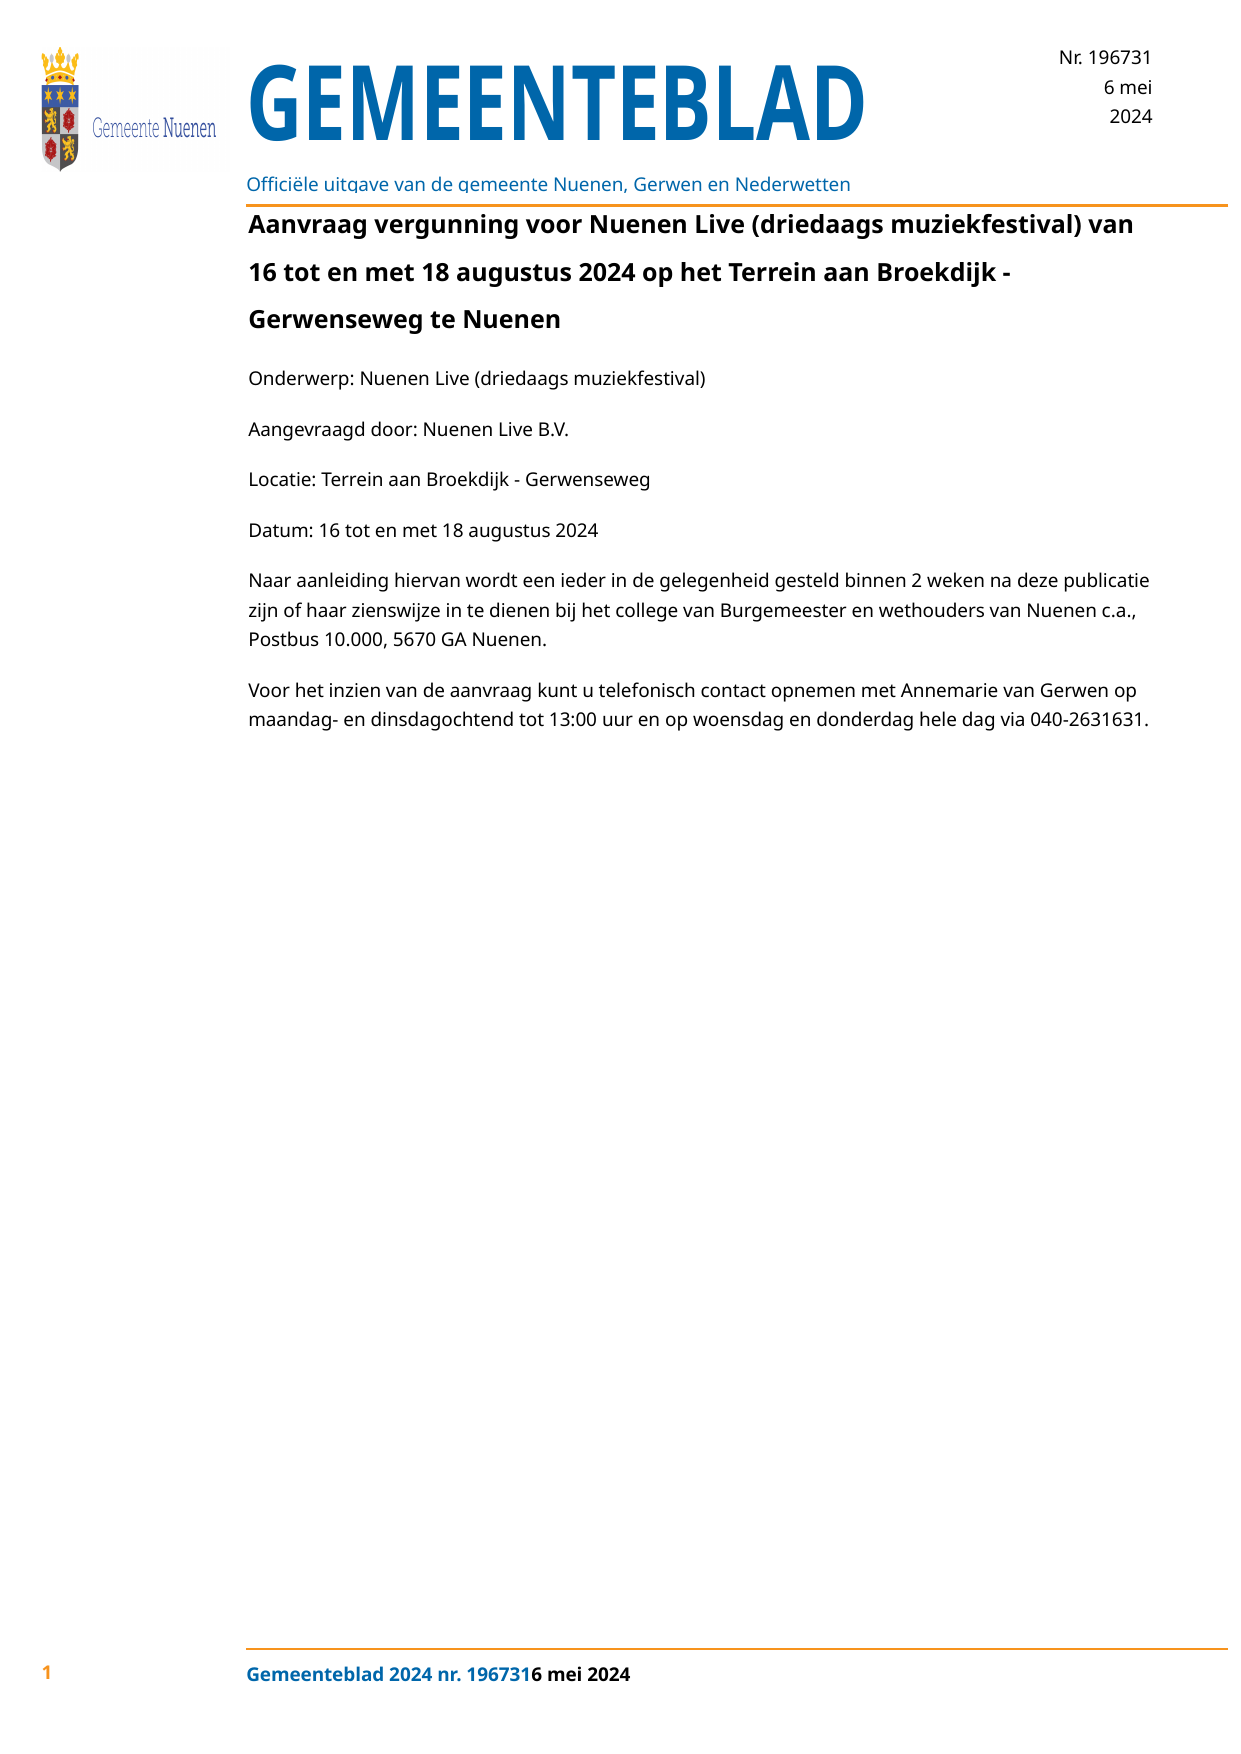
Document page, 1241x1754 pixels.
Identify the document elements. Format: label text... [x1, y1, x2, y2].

text Locatie: Terrein aan Broekdijk - Gerwenseweg [248, 466, 1152, 492]
text Aangevraagd door: Nuenen Live B.V. [248, 416, 1152, 442]
text Aanvraag vergunning voor Nuenen Live (driedaags muziekfestival) van 16 tot en met 18 augustus 2024 op het Terrein aan Broekdijk - Gerwenseweg te Nuenen [248, 207, 1152, 336]
text Voor het inzien van de aanvraag kunt u telefonisch contact opnemen met Annemarie van Gerwen op maandag- en dinsdagochtend tot 13:00 uur en op woensdag en donderdag hele dag via 040-2631631. [248, 677, 1152, 732]
text Naar aanleiding hiervan wordt een ieder in de gelegenheid gesteld binnen 2 weken na deze publicatie zijn of haar zienswijze in te dienen bij het college van Burgemeester en wethouders van Nuenen c.a., Postbus 10.000, 5670 GA Nuenen. [248, 567, 1152, 652]
picture [41, 47, 231, 172]
text Datum: 16 tot en met 18 augustus 2024 [248, 517, 1152, 542]
text Onderwerp: Nuenen Live (driedaags muziekfestival) [248, 366, 1152, 391]
